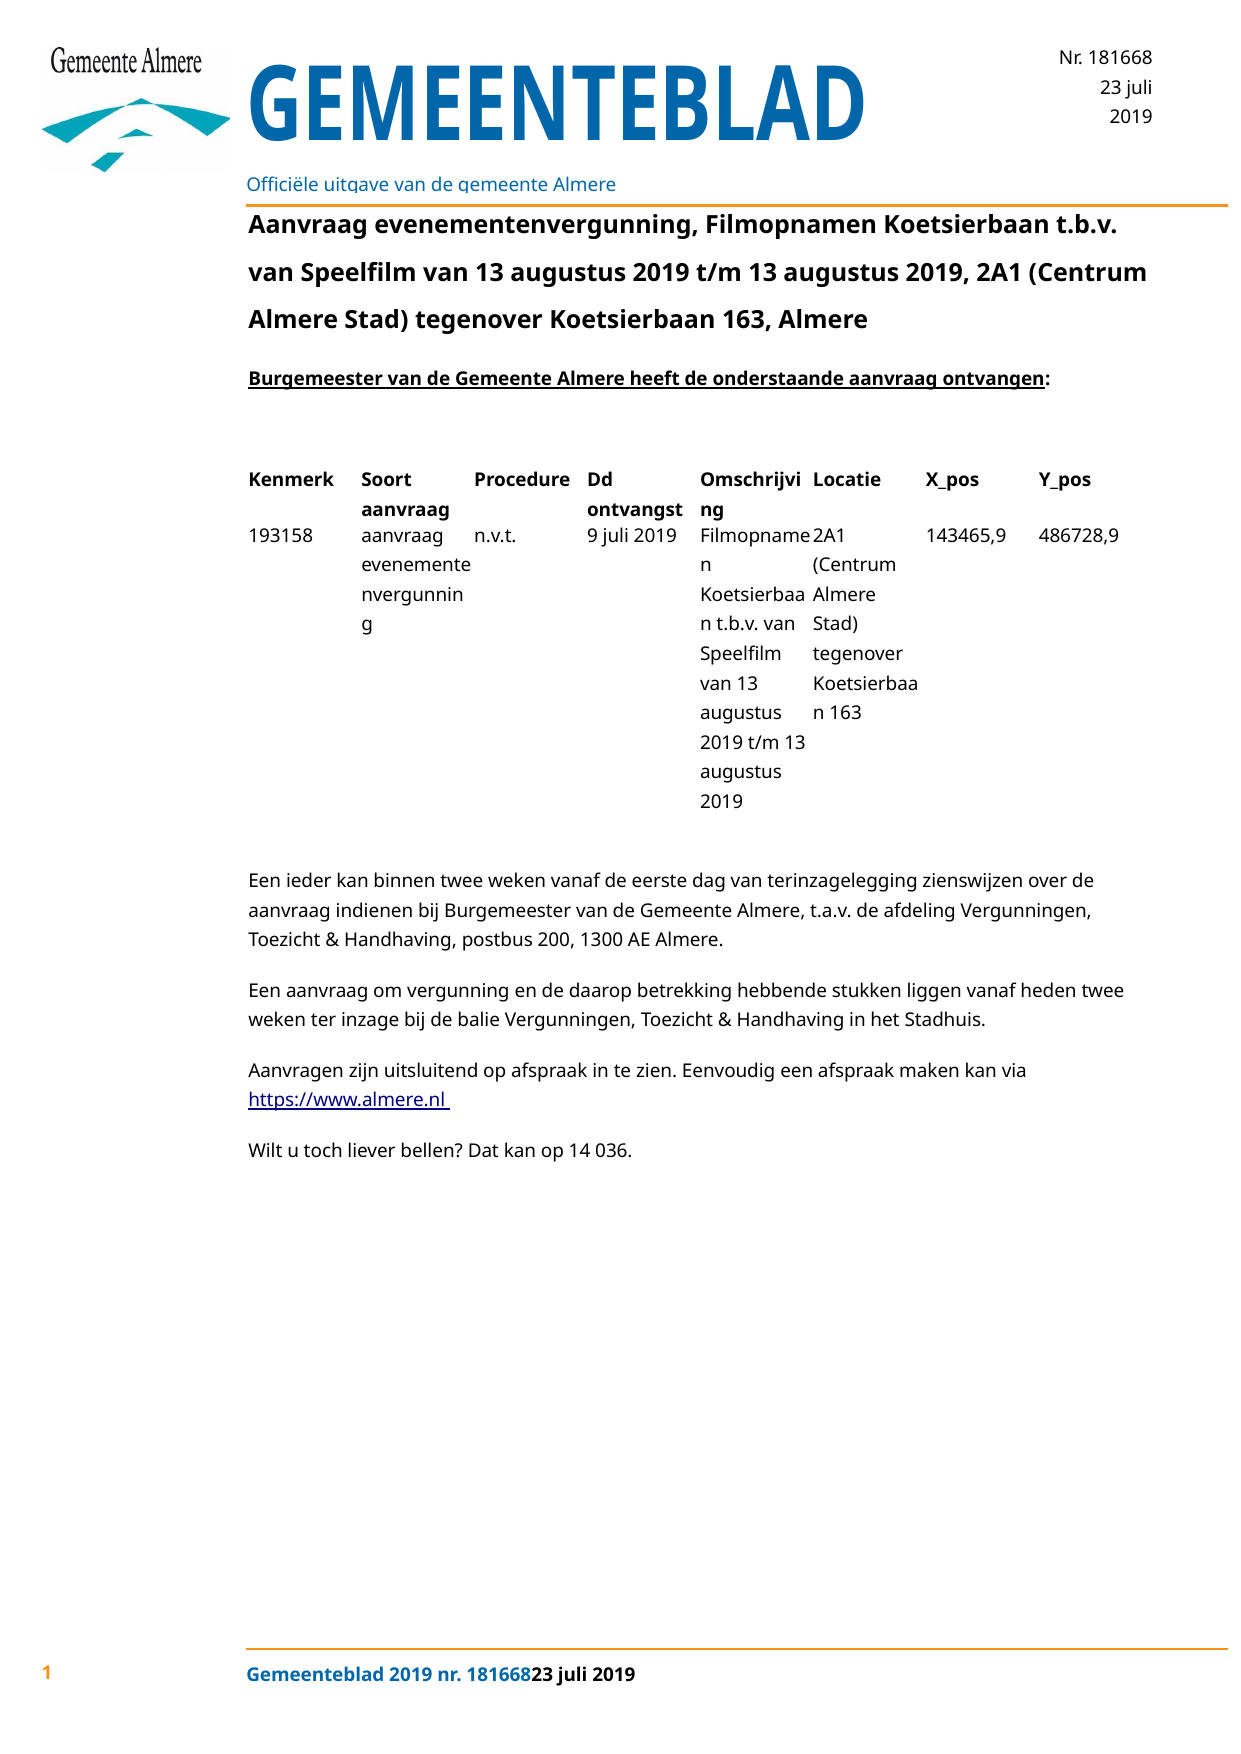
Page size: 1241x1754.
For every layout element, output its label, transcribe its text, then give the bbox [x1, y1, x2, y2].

text Een aanvraag om vergunning en de daarop betrekking hebbende stukken liggen vanaf heden twee weken ter inzage bij de balie Vergunningen, Toezicht & Handhaving in het Stadhuis. [248, 977, 1152, 1032]
table_header Procedure [474, 466, 587, 522]
text Een ieder kan binnen twee weken vanaf de eerste dag van terinzagelegging zienswijzen over de aanvraag indienen bij Burgemeester van de Gemeente Almere, t.a.v. de afdeling Vergunningen, Toezicht & Handhaving, postbus 200, 1300 AE Almere. [248, 867, 1152, 952]
table_header Omschrijving [700, 466, 813, 522]
text Burgemeester van de Gemeente Almere heeft de onderstaande aanvraag ontvangen: [248, 366, 1152, 391]
table_cell 486728,9 [1039, 522, 1152, 814]
text Aanvragen zijn uitsluitend op afspraak in te zien. Eenvoudig een afspraak maken kan via https://www.almere.nl [248, 1057, 1152, 1112]
table_header Locatie [813, 466, 926, 522]
text Wilt u toch liever bellen? Dat kan op 14 036. [248, 1137, 1152, 1163]
table_header Dd ontvangst [587, 466, 700, 522]
table_header Soort aanvraag [361, 466, 474, 522]
text Aanvraag evenementenvergunning, Filmopnamen Koetsierbaan t.b.v. van Speelfilm van 13 augustus 2019 t/m 13 augustus 2019, 2A1 (Centrum Almere Stad) tegenover Koetsierbaan 163, Almere [248, 207, 1152, 336]
table_cell 193158 [248, 522, 361, 814]
picture [41, 47, 231, 172]
table_cell Filmopnamen Koetsierbaan t.b.v. van Speelfilm van 13 augustus 2019 t/m 13 augustus 2019 [700, 522, 813, 814]
table_cell 143465,9 [926, 522, 1038, 814]
table_cell n.v.t. [474, 522, 587, 814]
table_header X_pos [926, 466, 1038, 522]
table_cell aanvraag evenementenvergunning [361, 522, 474, 814]
table_header Kenmerk [248, 466, 361, 522]
table_header Y_pos [1039, 466, 1152, 522]
table_cell 2A1 (Centrum Almere Stad) tegenover Koetsierbaan 163 [813, 522, 926, 814]
table_cell 9 juli 2019 [587, 522, 700, 814]
